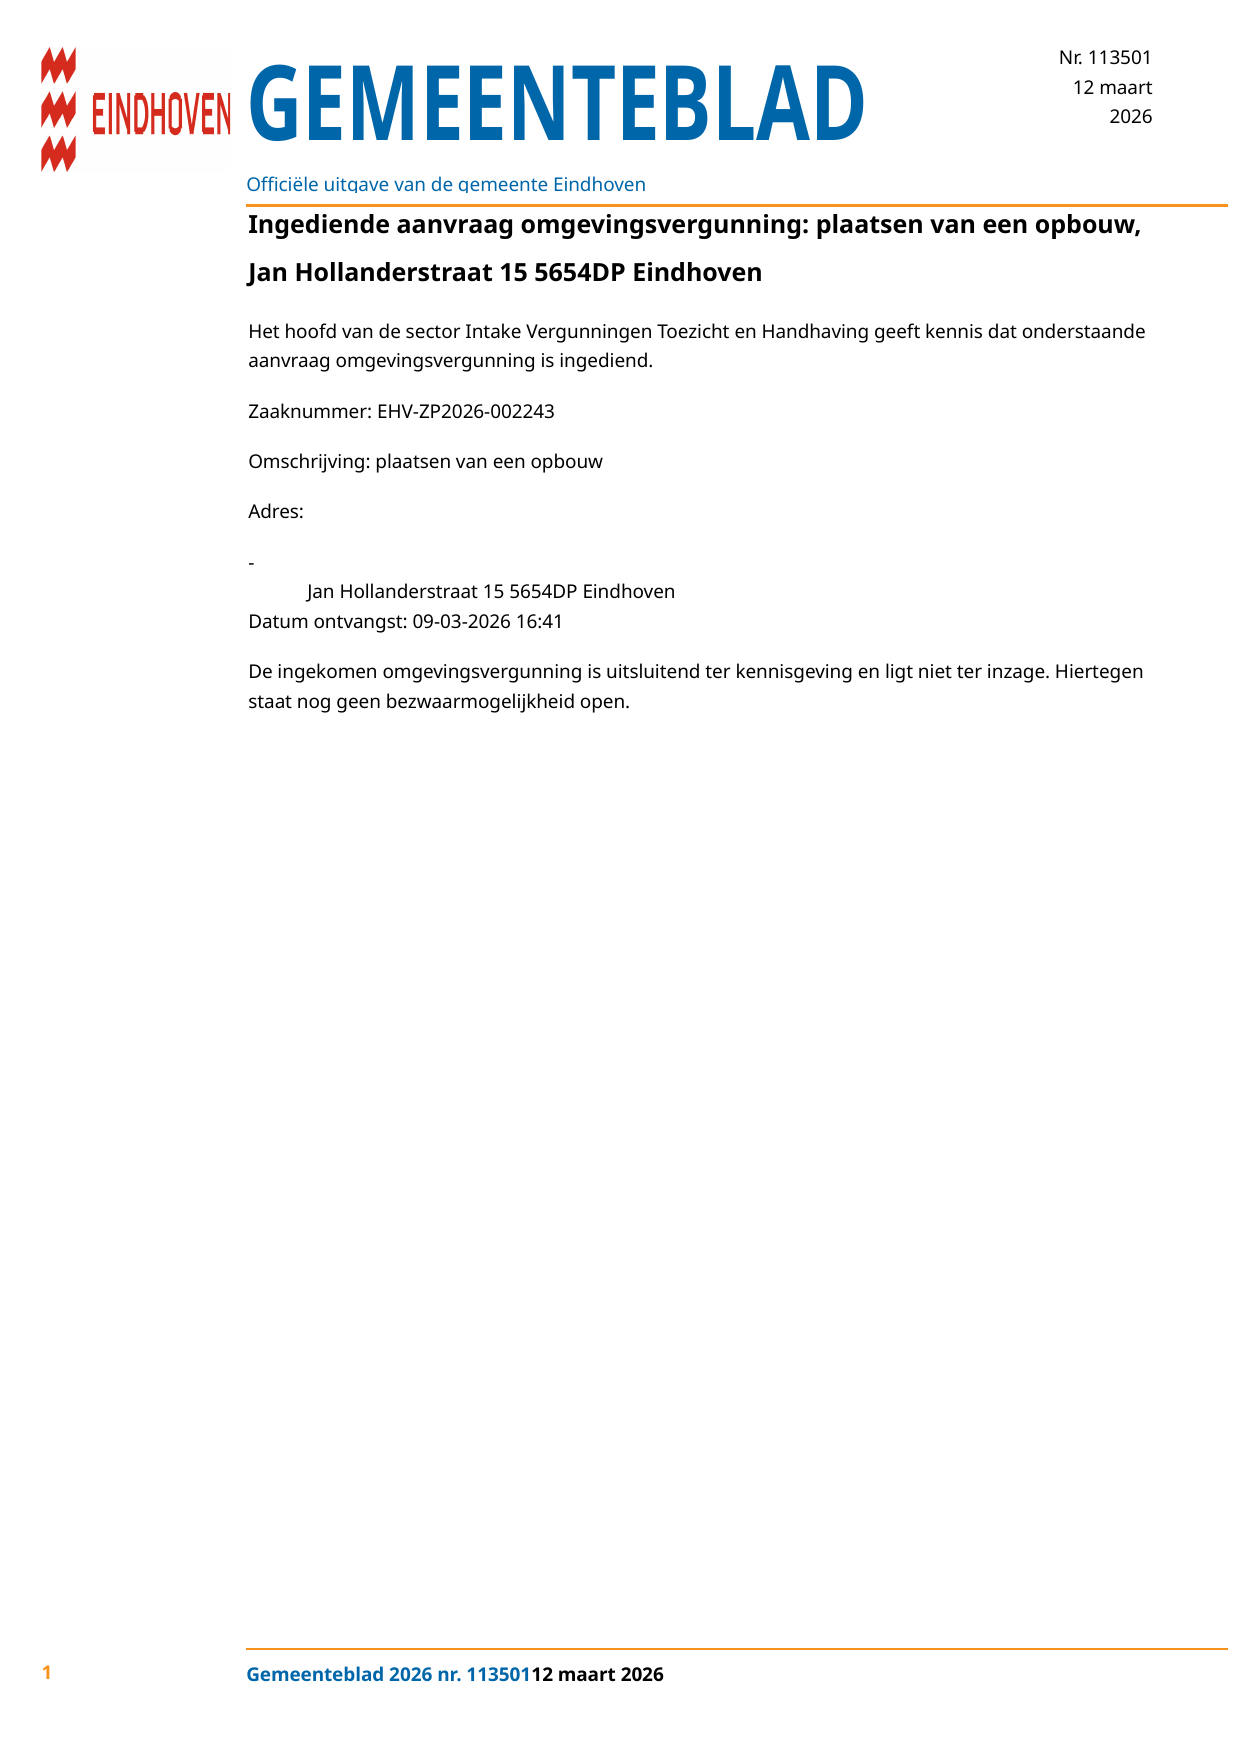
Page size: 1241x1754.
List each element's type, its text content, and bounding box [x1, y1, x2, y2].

text De ingekomen omgevingsvergunning is uitsluitend ter kennisgeving en ligt niet ter inzage. Hiertegen staat nog geen bezwaarmogelijkheid open. [248, 659, 1152, 714]
text Omschrijving: plaatsen van een opbouw [248, 448, 1152, 474]
text Datum ontvangst: 09-03-2026 16:41 [248, 608, 1152, 634]
text Adres: [248, 499, 1152, 524]
text Ingediende aanvraag omgevingsvergunning: plaatsen van een opbouw, Jan Hollanderstraat 15 5654DP Eindhoven [248, 207, 1152, 288]
picture [41, 47, 231, 172]
text Het hoofd van de sector Intake Vergunningen Toezicht en Handhaving geeft kennis dat onderstaande aanvraag omgevingsvergunning is ingediend. [248, 318, 1152, 373]
list Jan Hollanderstraat 15 5654DP Eindhoven [248, 579, 1152, 604]
text Zaaknummer: EHV-ZP2026-002243 [248, 398, 1152, 424]
